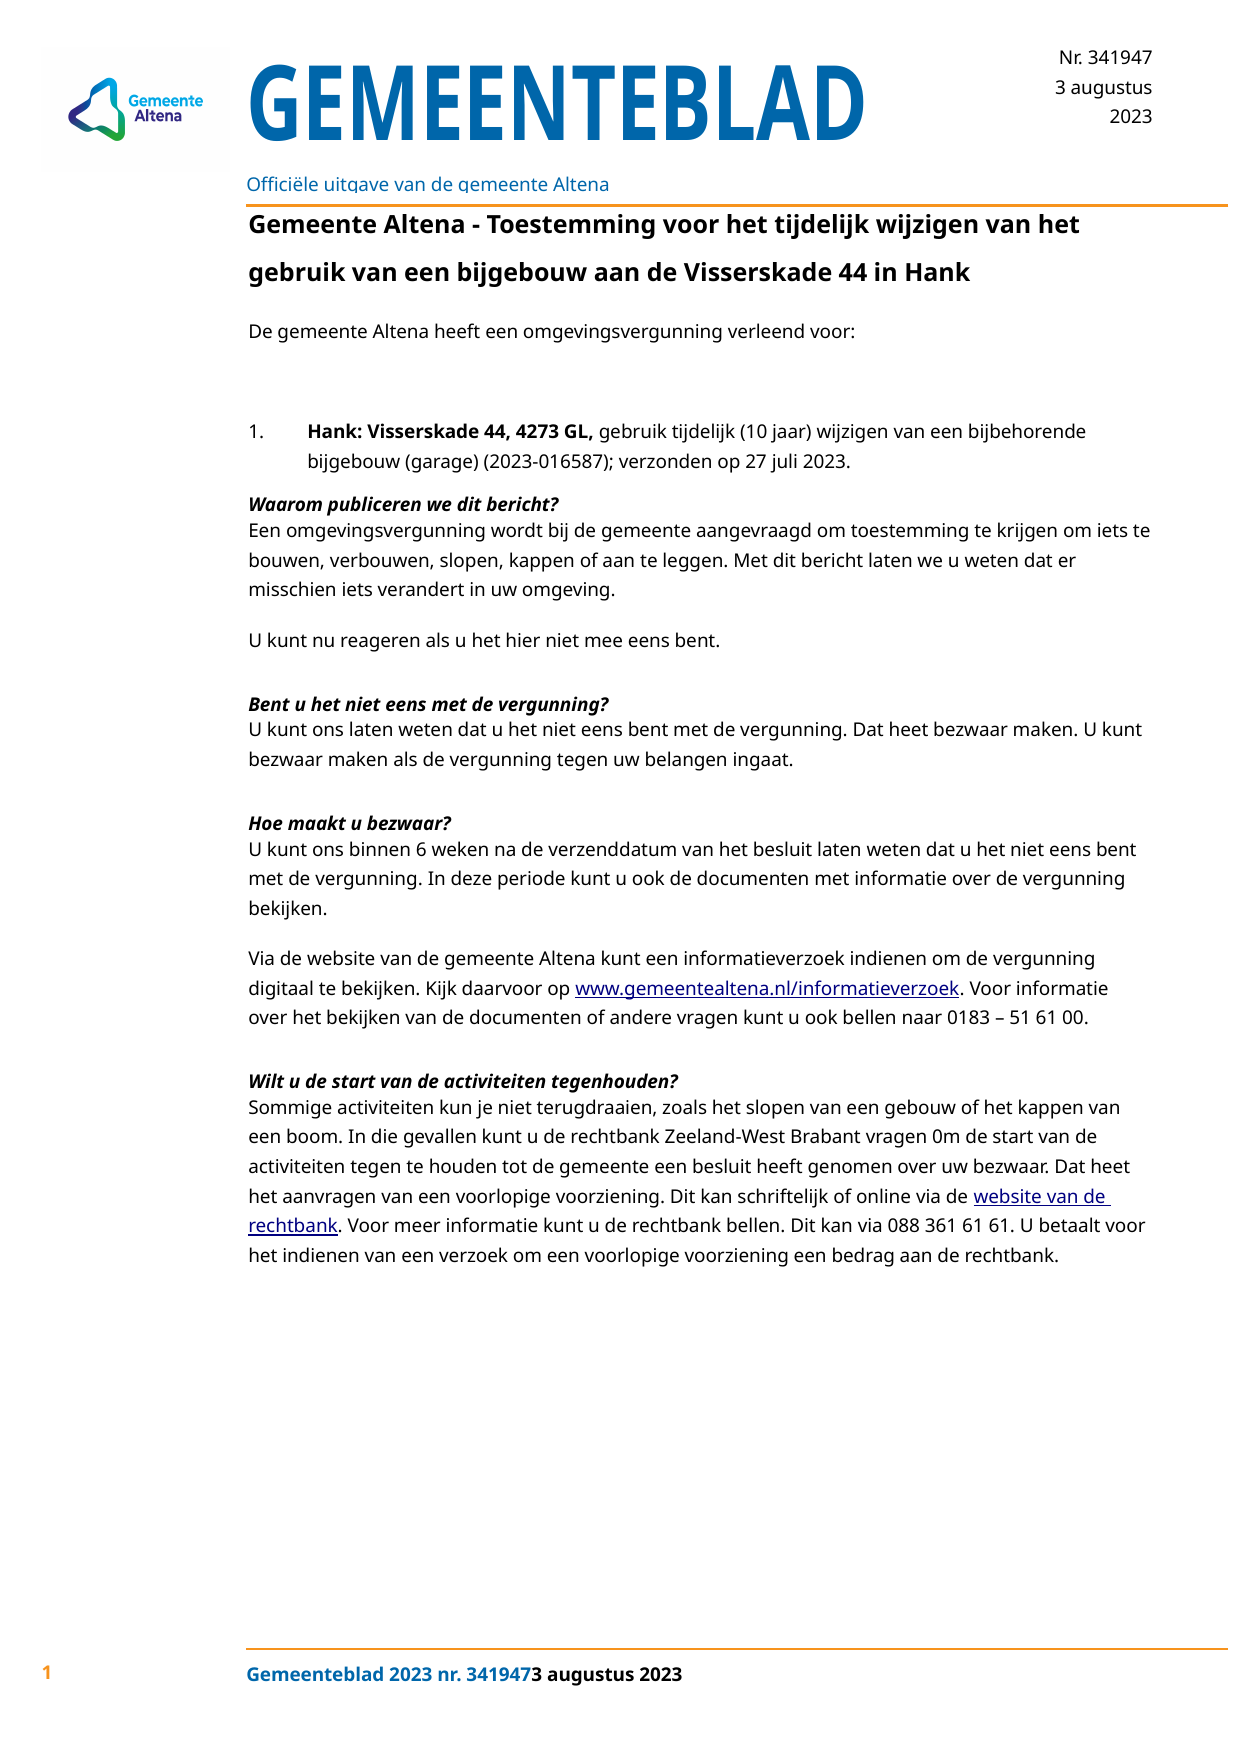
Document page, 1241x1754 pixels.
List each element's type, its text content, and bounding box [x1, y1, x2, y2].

text De gemeente Altena heeft een omgevingsvergunning verleend voor: [248, 318, 1152, 344]
text Wilt u de start van de activiteiten tegenhouden? [248, 1068, 1152, 1094]
text Gemeente Altena - Toestemming voor het tijdelijk wijzigen van het gebruik van een bijgebouw aan de Visserskade 44 in Hank [248, 207, 1152, 288]
text Waarom publiceren we dit bericht? [248, 491, 1152, 517]
text U kunt ons laten weten dat u het niet eens bent met de vergunning. Dat heet bezwaar maken. U kunt bezwaar maken als de vergunning tegen uw belangen ingaat. [248, 716, 1152, 772]
text Hoe maakt u bezwaar? [248, 810, 1152, 836]
text Een omgevingsvergunning wordt bij de gemeente aangevraagd om toestemming te krijgen om iets te bouwen, verbouwen, slopen, kappen of aan te leggen. Met dit bericht laten we u weten dat er misschien iets verandert in uw omgeving. [248, 517, 1152, 602]
text Via de website van de gemeente Altena kunt een informatieverzoek indienen om de vergunning digitaal te bekijken. Kijk daarvoor op www.gemeentealtena.nl/informatieverzoek. Voor informatie over het bekijken van de documenten of andere vragen kunt u ook bellen naar 0183 – 51 61 00. [248, 945, 1152, 1030]
text Sommige activiteiten kun je niet terugdraaien, zoals het slopen van een gebouw of het kappen van een boom. In die gevallen kunt u de rechtbank Zeeland-West Brabant vragen 0m de start van de activiteiten tegen te houden tot de gemeente een besluit heeft genomen over uw bezwaar. Dat heet het aanvragen van een voorlopige voorziening. Dit kan schriftelijk of online via de website van de rechtbank. Voor meer informatie kunt u de rechtbank bellen. Dit kan via 088 361 61 61. U betaalt voor het indienen van een verzoek om een voorlopige voorziening een bedrag aan de rechtbank. [248, 1094, 1152, 1268]
text Bent u het niet eens met de vergunning? [248, 691, 1152, 716]
text U kunt nu reageren als u het hier niet mee eens bent. [248, 627, 1152, 652]
text U kunt ons binnen 6 weken na de verzenddatum van het besluit laten weten dat u het niet eens bent met de vergunning. In deze periode kunt u ook de documenten met informatie over de vergunning bekijken. [248, 836, 1152, 921]
picture [41, 47, 231, 172]
list Hank: Visserskade 44, 4273 GL, gebruik tijdelijk (10 jaar) wijzigen van een bijbehorende bijgebouw (garage) (2023-016587); verzonden op 27 juli 2023. [248, 419, 1152, 474]
